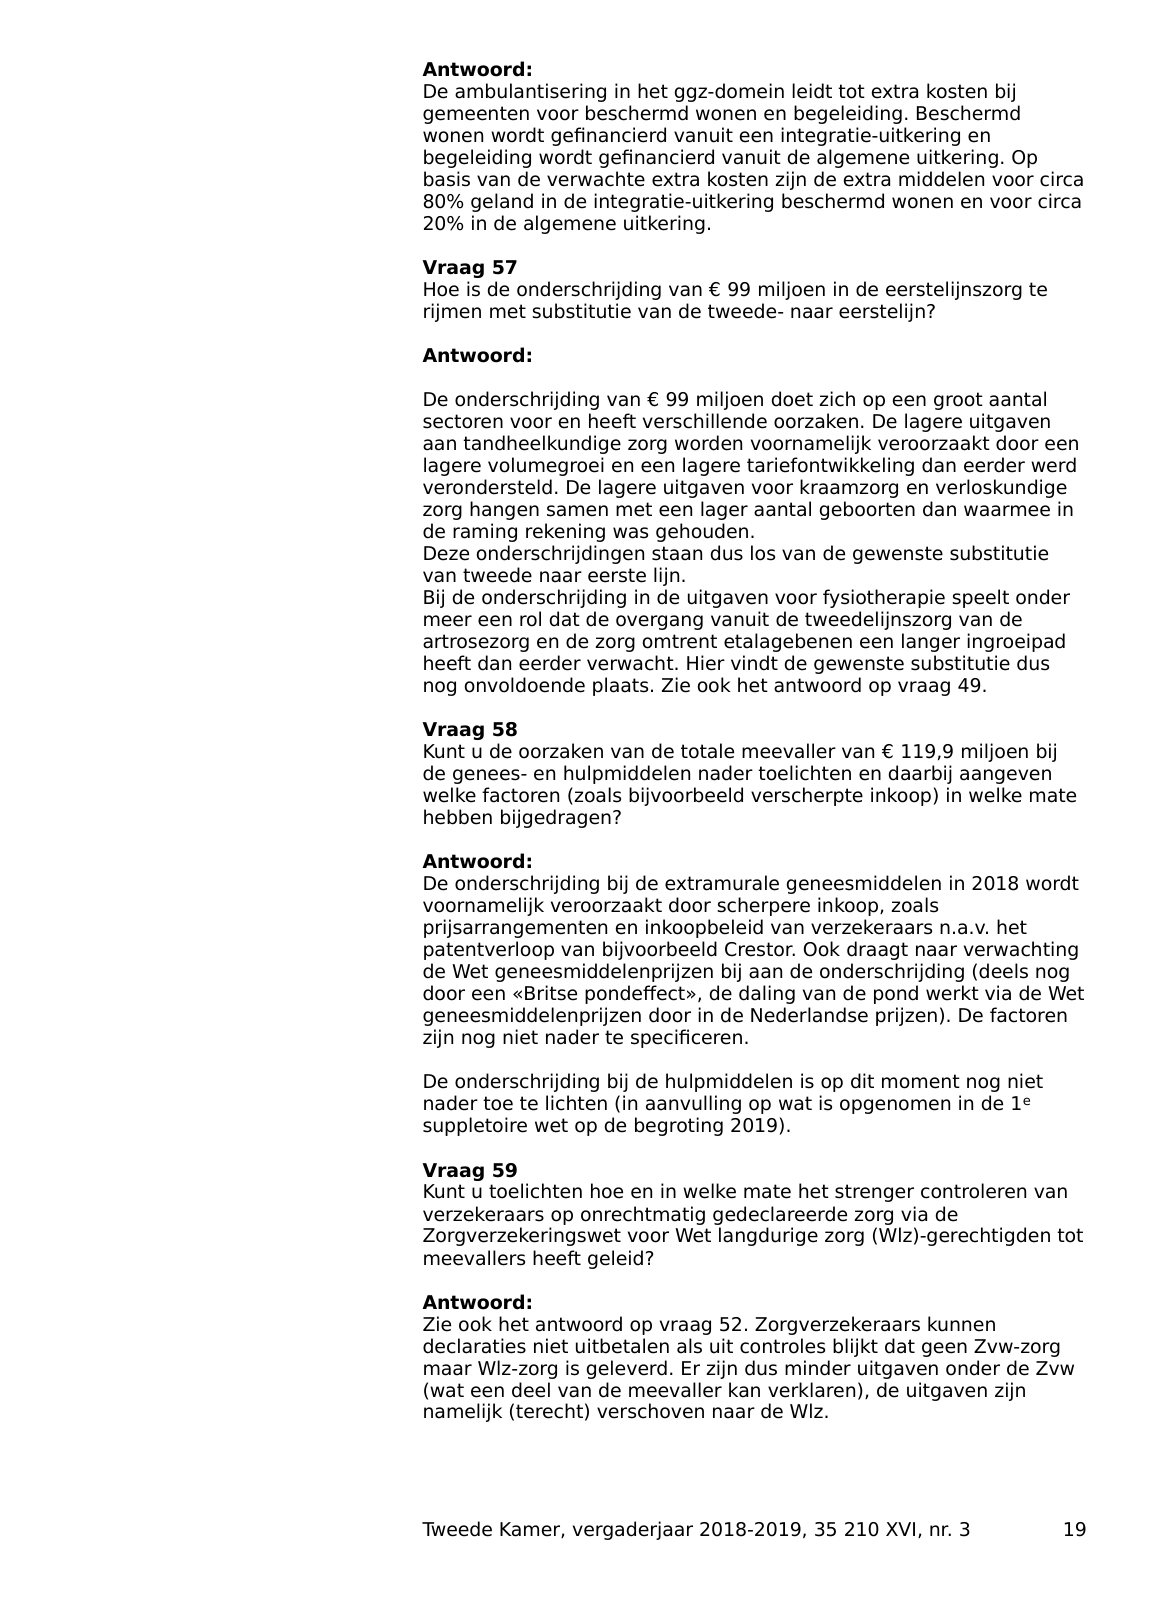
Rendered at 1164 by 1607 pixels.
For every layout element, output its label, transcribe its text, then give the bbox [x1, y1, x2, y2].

text De onderschrijding bij de hulpmiddelen is op dit moment nog niet nader toe te lichten (in aanvulling op wat is opgenomen in de 1e suppletoire wet op de begroting 2019). [422, 1071, 1087, 1137]
subtitle Vraag 57 [422, 257, 1087, 279]
text Deze onderschrijdingen staan dus los van de gewenste substitutie van tweede naar eerste lijn. [422, 543, 1087, 587]
text Hoe is de onderschrijding van € 99 miljoen in de eerstelijnszorg te rijmen met substitutie van de tweede- naar eerstelijn? [422, 279, 1087, 323]
text Kunt u toelichten hoe en in welke mate het strenger controleren van verzekeraars op onrechtmatig gedeclareerde zorg via de Zorgverzekeringswet voor Wet langdurige zorg (Wlz)-gerechtigden tot meevallers heeft geleid? [422, 1181, 1087, 1269]
text De onderschrijding bij de extramurale geneesmiddelen in 2018 wordt voornamelijk veroorzaakt door scherpere inkoop, zoals prijsarrangementen en inkoopbeleid van verzekeraars n.a.v. het patentverloop van bijvoorbeeld Crestor. Ook draagt naar verwachting de Wet geneesmiddelenprijzen bij aan de onderschrijding (deels nog door een «Britse pondeffect», de daling van de pond werkt via de Wet geneesmiddelenprijzen door in de Nederlandse prijzen). De factoren zijn nog niet nader te specificeren. [422, 873, 1087, 1049]
subtitle Antwoord: [422, 851, 1087, 873]
subtitle Antwoord: [422, 345, 1087, 367]
text Kunt u de oorzaken van de totale meevaller van € 119,9 miljoen bij de genees- en hulpmiddelen nader toelichten en daarbij aangeven welke factoren (zoals bijvoorbeeld verscherpte inkoop) in welke mate hebben bijgedragen? [422, 741, 1087, 829]
subtitle Antwoord: [422, 1292, 1087, 1313]
subtitle Antwoord: [422, 59, 1087, 81]
text De ambulantisering in het ggz-domein leidt tot extra kosten bij gemeenten voor beschermd wonen en begeleiding. Beschermd wonen wordt gefinancierd vanuit een integratie-uitkering en begeleiding wordt gefinancierd vanuit de algemene uitkering. Op basis van de verwachte extra kosten zijn de extra middelen voor circa 80% geland in de integratie-uitkering beschermd wonen en voor circa 20% in de algemene uitkering. [422, 81, 1087, 235]
text De onderschrijding van € 99 miljoen doet zich op een groot aantal sectoren voor en heeft verschillende oorzaken. De lagere uitgaven aan tandheelkundige zorg worden voornamelijk veroorzaakt door een lagere volumegroei en een lagere tariefontwikkeling dan eerder werd verondersteld. De lagere uitgaven voor kraamzorg en verloskundige zorg hangen samen met een lager aantal geboorten dan waarmee in de raming rekening was gehouden. [422, 389, 1087, 543]
text Zie ook het antwoord op vraag 52. Zorgverzekeraars kunnen declaraties niet uitbetalen als uit controles blijkt dat geen Zvw-zorg maar Wlz-zorg is geleverd. Er zijn dus minder uitgaven onder de Zvw (wat een deel van de meevaller kan verklaren), de uitgaven zijn namelijk (terecht) verschoven naar de Wlz. [422, 1313, 1087, 1423]
subtitle Vraag 58 [422, 719, 1087, 741]
text Bij de onderschrijding in de uitgaven voor fysiotherapie speelt onder meer een rol dat de overgang vanuit de tweedelijnszorg van de artrosezorg en de zorg omtrent etalagebenen een langer ingroeipad heeft dan eerder verwacht. Hier vindt de gewenste substitutie dus nog onvoldoende plaats. Zie ook het antwoord op vraag 49. [422, 587, 1087, 697]
subtitle Vraag 59 [422, 1159, 1087, 1181]
